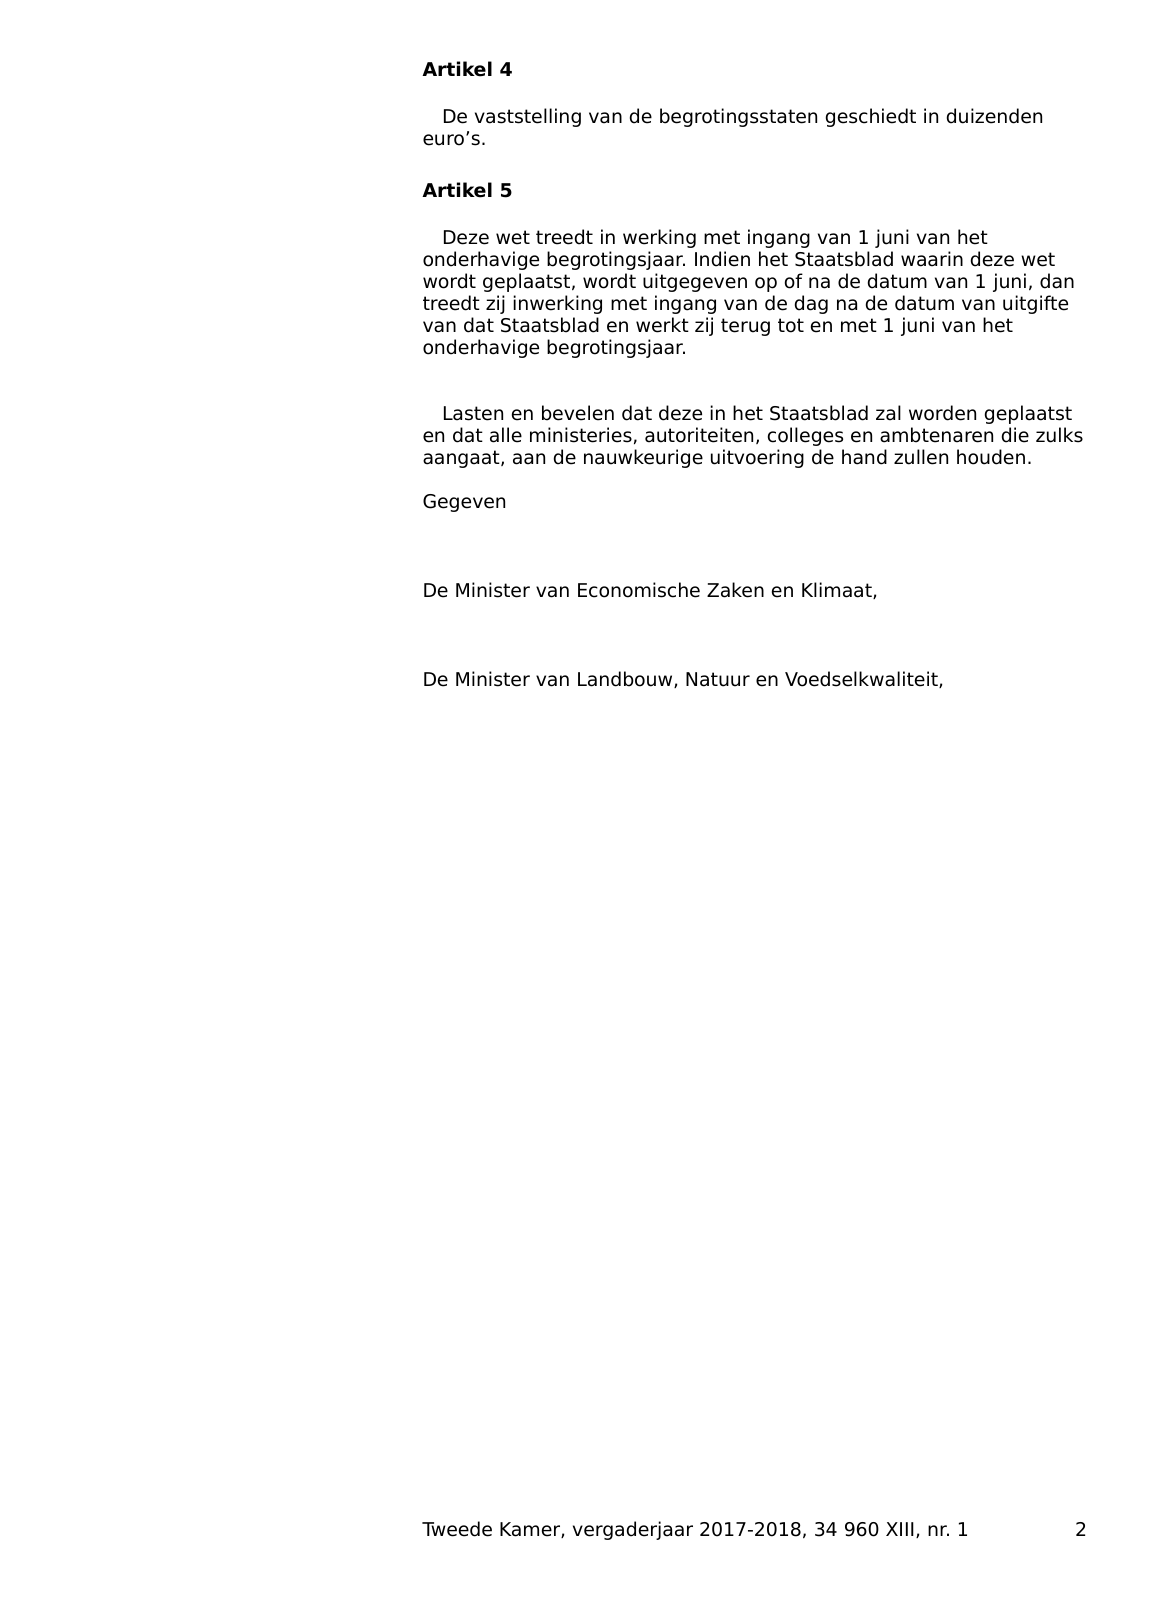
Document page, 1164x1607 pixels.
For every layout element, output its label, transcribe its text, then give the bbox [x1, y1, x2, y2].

text De Minister van Economische Zaken en Klimaat, [422, 580, 1087, 602]
text De vaststelling van de begrotingsstaten geschiedt in duizenden euro’s. [422, 106, 1087, 150]
text Lasten en bevelen dat deze in het Staatsblad zal worden geplaatst en dat alle ministeries, autoriteiten, colleges en ambtenaren die zulks aangaat, aan de nauwkeurige uitvoering de hand zullen houden. [422, 403, 1087, 469]
text Gegeven [422, 491, 1087, 513]
subtitle Artikel 4 [422, 59, 1087, 81]
subtitle Artikel 5 [422, 180, 1087, 202]
text Deze wet treedt in werking met ingang van 1 juni van het onderhavige begrotingsjaar. Indien het Staatsblad waarin deze wet wordt geplaatst, wordt uitgegeven op of na de datum van 1 juni, dan treedt zij inwerking met ingang van de dag na de datum van uitgifte van dat Staatsblad en werkt zij terug tot en met 1 juni van het onderhavige begrotingsjaar. [422, 227, 1087, 359]
text De Minister van Landbouw, Natuur en Voedselkwaliteit, [422, 668, 1087, 690]
